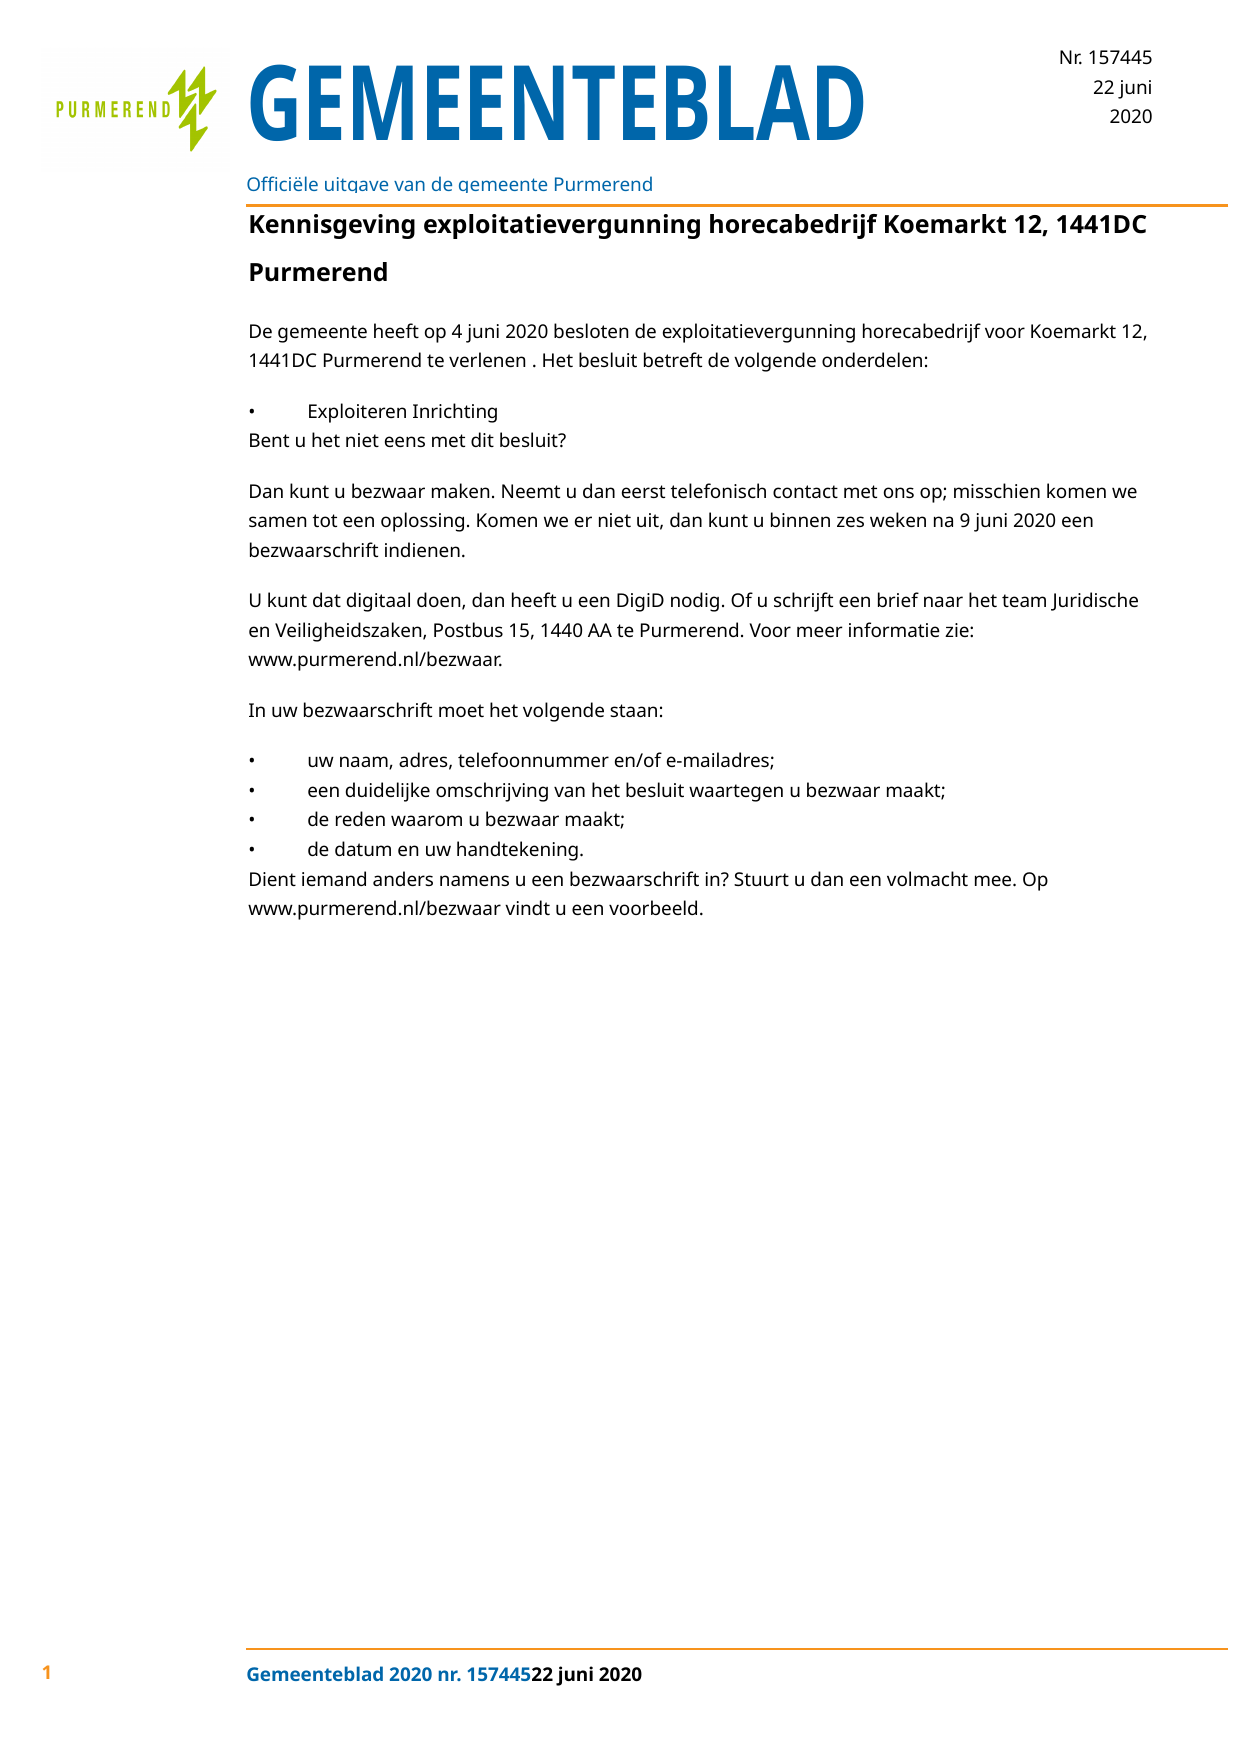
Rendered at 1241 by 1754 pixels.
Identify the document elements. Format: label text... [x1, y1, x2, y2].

list uw naam, adres, telefoonnummer en/of e-mailadres; [248, 747, 1152, 773]
text De gemeente heeft op 4 juni 2020 besloten de exploitatievergunning horecabedrijf voor Koemarkt 12, 1441DC Purmerend te verlenen . Het besluit betreft de volgende onderdelen: [248, 318, 1152, 373]
list Exploiteren Inrichting [248, 398, 1152, 424]
picture [41, 47, 231, 172]
text Dient iemand anders namens u een bezwaarschrift in? Stuurt u dan een volmacht mee. Op www.purmerend.nl/bezwaar vindt u een voorbeeld. [248, 866, 1152, 921]
list de reden waarom u bezwaar maakt; [248, 807, 1152, 832]
text Kennisgeving exploitatievergunning horecabedrijf Koemarkt 12, 1441DC Purmerend [248, 207, 1152, 288]
list de datum en uw handtekening. [248, 836, 1152, 862]
text In uw bezwaarschrift moet het volgende staan: [248, 697, 1152, 723]
text U kunt dat digitaal doen, dan heeft u een DigiD nodig. Of u schrijft een brief naar het team Juridische en Veiligheidszaken, Postbus 15, 1440 AA te Purmerend. Voor meer informatie zie: www.purmerend.nl/bezwaar. [248, 587, 1152, 672]
text Dan kunt u bezwaar maken. Neemt u dan eerst telefonisch contact met ons op; misschien komen we samen tot een oplossing. Komen we er niet uit, dan kunt u binnen zes weken na 9 juni 2020 een bezwaarschrift indienen. [248, 478, 1152, 563]
text Bent u het niet eens met dit besluit? [248, 427, 1152, 453]
list een duidelijke omschrijving van het besluit waartegen u bezwaar maakt; [248, 777, 1152, 803]
